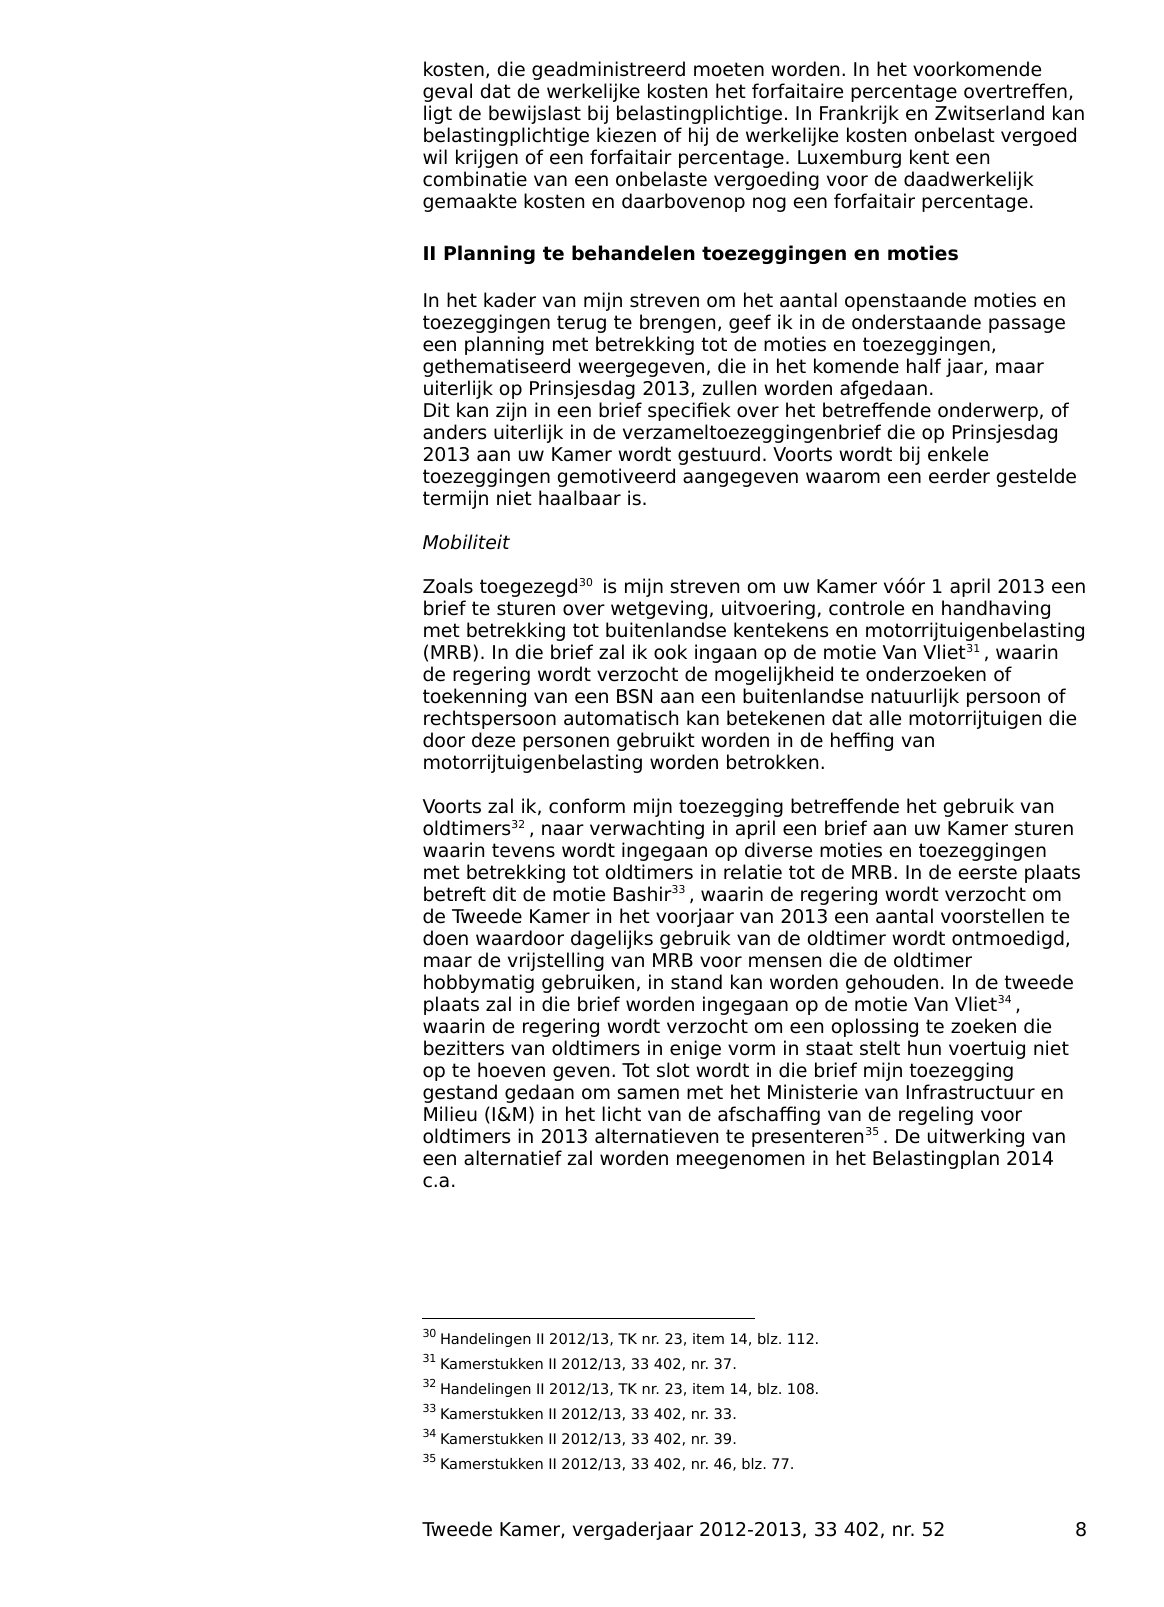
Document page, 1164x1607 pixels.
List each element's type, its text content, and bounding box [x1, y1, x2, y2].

text Kamerstukken II 2012/13, 33 402, nr. 39. [422, 1427, 1087, 1449]
text Handelingen II 2012/13, TK nr. 23, item 14, blz. 112. [422, 1327, 1087, 1349]
text Kamerstukken II 2012/13, 33 402, nr. 46, blz. 77. [422, 1452, 1087, 1474]
text Dit kan zijn in een brief specifiek over het betreffende onderwerp, of anders uiterlijk in de verzameltoezeggingenbrief die op Prinsjesdag 2013 aan uw Kamer wordt gestuurd. Voorts wordt bij enkele toezeggingen gemotiveerd aangegeven waarom een eerder gestelde termijn niet haalbaar is. [422, 400, 1087, 510]
subtitle II Planning te behandelen toezeggingen en moties [422, 243, 1087, 265]
text Kamerstukken II 2012/13, 33 402, nr. 33. [422, 1402, 1087, 1424]
text Handelingen II 2012/13, TK nr. 23, item 14, blz. 108. [422, 1377, 1087, 1399]
subtitle Mobiliteit [422, 532, 1087, 554]
text Zoals toegezegd is mijn streven om uw Kamer vóór 1 april 2013 een brief te sturen over wetgeving, uitvoering, controle en handhaving met betrekking tot buitenlandse kentekens en motorrijtuigenbelasting (MRB). In die brief zal ik ook ingaan op de motie Van Vliet, waarin de regering wordt verzocht de mogelijkheid te onderzoeken of toekenning van een BSN aan een buitenlandse natuurlijk persoon of rechtspersoon automatisch kan betekenen dat alle motorrijtuigen die door deze personen gebruikt worden in de heffing van motorrijtuigenbelasting worden betrokken. [422, 576, 1087, 774]
text Kamerstukken II 2012/13, 33 402, nr. 37. [422, 1352, 1087, 1374]
text Voorts zal ik, conform mijn toezegging betreffende het gebruik van oldtimers, naar verwachting in april een brief aan uw Kamer sturen waarin tevens wordt ingegaan op diverse moties en toezeggingen met betrekking tot oldtimers in relatie tot de MRB. In de eerste plaats betreft dit de motie Bashir, waarin de regering wordt verzocht om de Tweede Kamer in het voorjaar van 2013 een aantal voorstellen te doen waardoor dagelijks gebruik van de oldtimer wordt ontmoedigd, maar de vrijstelling van MRB voor mensen die de oldtimer hobbymatig gebruiken, in stand kan worden gehouden. In de tweede plaats zal in die brief worden ingegaan op de motie Van Vliet, waarin de regering wordt verzocht om een oplossing te zoeken die bezitters van oldtimers in enige vorm in staat stelt hun voertuig niet op te hoeven geven. Tot slot wordt in die brief mijn toezegging gestand gedaan om samen met het Ministerie van Infrastructuur en Milieu (I&M) in het licht van de afschaffing van de regeling voor oldtimers in 2013 alternatieven te presenteren. De uitwerking van een alternatief zal worden meegenomen in het Belastingplan 2014 c.a. [422, 796, 1087, 1192]
text kosten, die geadministreerd moeten worden. In het voorkomende geval dat de werkelijke kosten het forfaitaire percentage overtreffen, ligt de bewijslast bij belastingplichtige. In Frankrijk en Zwitserland kan belastingplichtige kiezen of hij de werkelijke kosten onbelast vergoed wil krijgen of een forfaitair percentage. Luxemburg kent een combinatie van een onbelaste vergoeding voor de daadwerkelijk gemaakte kosten en daarbovenop nog een forfaitair percentage. [422, 59, 1087, 213]
text In het kader van mijn streven om het aantal openstaande moties en toezeggingen terug te brengen, geef ik in de onderstaande passage een planning met betrekking tot de moties en toezeggingen, gethematiseerd weergegeven, die in het komende half jaar, maar uiterlijk op Prinsjesdag 2013, zullen worden afgedaan. [422, 290, 1087, 400]
